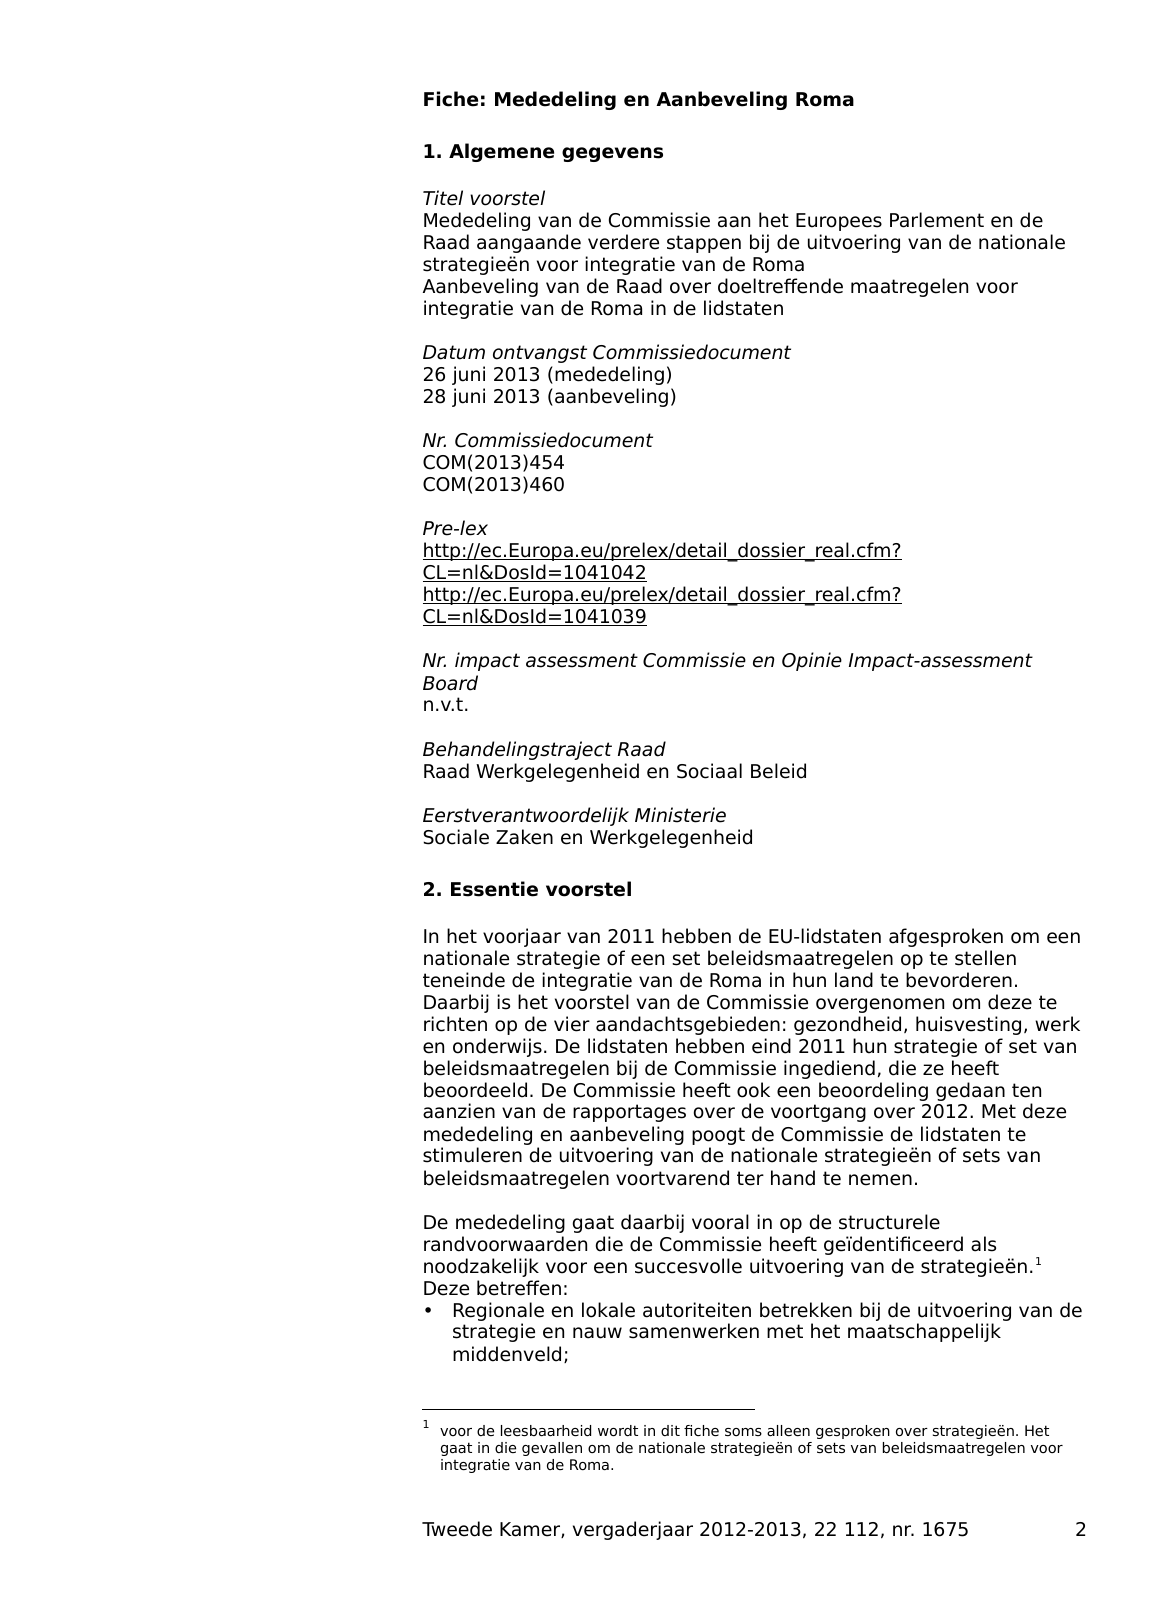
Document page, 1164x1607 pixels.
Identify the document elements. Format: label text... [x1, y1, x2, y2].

text Eerstverantwoordelijk Ministerie [422, 805, 1087, 827]
text Raad Werkgelegenheid en Sociaal Beleid [422, 761, 1087, 782]
subtitle 2. Essentie voorstel [422, 879, 1087, 901]
subtitle Fiche: Mededeling en Aanbeveling Roma [422, 89, 1087, 111]
text http://ec.Europa.eu/prelex/detail_dossier_real.cfm?CL=nl&DosId=1041039 [422, 584, 1087, 628]
text Nr. Commissiedocument [422, 430, 1087, 452]
text 28 juni 2013 (aanbeveling) [422, 386, 1087, 408]
text Sociale Zaken en Werkgelegenheid [422, 827, 1087, 849]
text voor de leesbaarheid wordt in dit fiche soms alleen gesproken over strategieën. Het gaat in die gevallen om de nationale strategieën of sets van beleidsmaatregelen voor integratie van de Roma. [422, 1418, 1087, 1474]
text • Regionale en lokale autoriteiten betrekken bij de uitvoering van de strategie en nauw samenwerken met het maatschappelijk middenveld; [422, 1299, 1087, 1365]
text Mededeling van de Commissie aan het Europees Parlement en de Raad aangaande verdere stappen bij de uitvoering van de nationale strategieën voor integratie van de Roma [422, 210, 1087, 276]
text Titel voorstel [422, 188, 1087, 210]
text Pre-lex [422, 518, 1087, 540]
text In het voorjaar van 2011 hebben de EU-lidstaten afgesproken om een nationale strategie of een set beleidsmaatregelen op te stellen teneinde de integratie van de Roma in hun land te bevorderen. Daarbij is het voorstel van de Commissie overgenomen om deze te richten op de vier aandachtsgebieden: gezondheid, huisvesting, werk en onderwijs. De lidstaten hebben eind 2011 hun strategie of set van beleidsmaatregelen bij de Commissie ingediend, die ze heeft beoordeeld. De Commissie heeft ook een beoordeling gedaan ten aanzien van de rapportages over de voortgang over 2012. Met deze mededeling en aanbeveling poogt de Commissie de lidstaten te stimuleren de uitvoering van de nationale strategieën of sets van beleidsmaatregelen voortvarend ter hand te nemen. [422, 926, 1087, 1189]
text COM(2013)460 [422, 474, 1087, 496]
text Datum ontvangst Commissiedocument [422, 342, 1087, 364]
text n.v.t. [422, 694, 1087, 716]
text De mededeling gaat daarbij vooral in op de structurele randvoorwaarden die de Commissie heeft geïdentificeerd als noodzakelijk voor een succesvolle uitvoering van de strategieën. Deze betreffen: [422, 1212, 1087, 1299]
text Aanbeveling van de Raad over doeltreffende maatregelen voor integratie van de Roma in de lidstaten [422, 276, 1087, 320]
text http://ec.Europa.eu/prelex/detail_dossier_real.cfm?CL=nl&DosId=1041042 [422, 540, 1087, 584]
text 26 juni 2013 (mededeling) [422, 364, 1087, 386]
text Nr. impact assessment Commissie en Opinie Impact-assessment Board [422, 650, 1087, 694]
text Behandelingstraject Raad [422, 738, 1087, 761]
text COM(2013)454 [422, 452, 1087, 474]
subtitle 1. Algemene gegevens [422, 141, 1087, 163]
